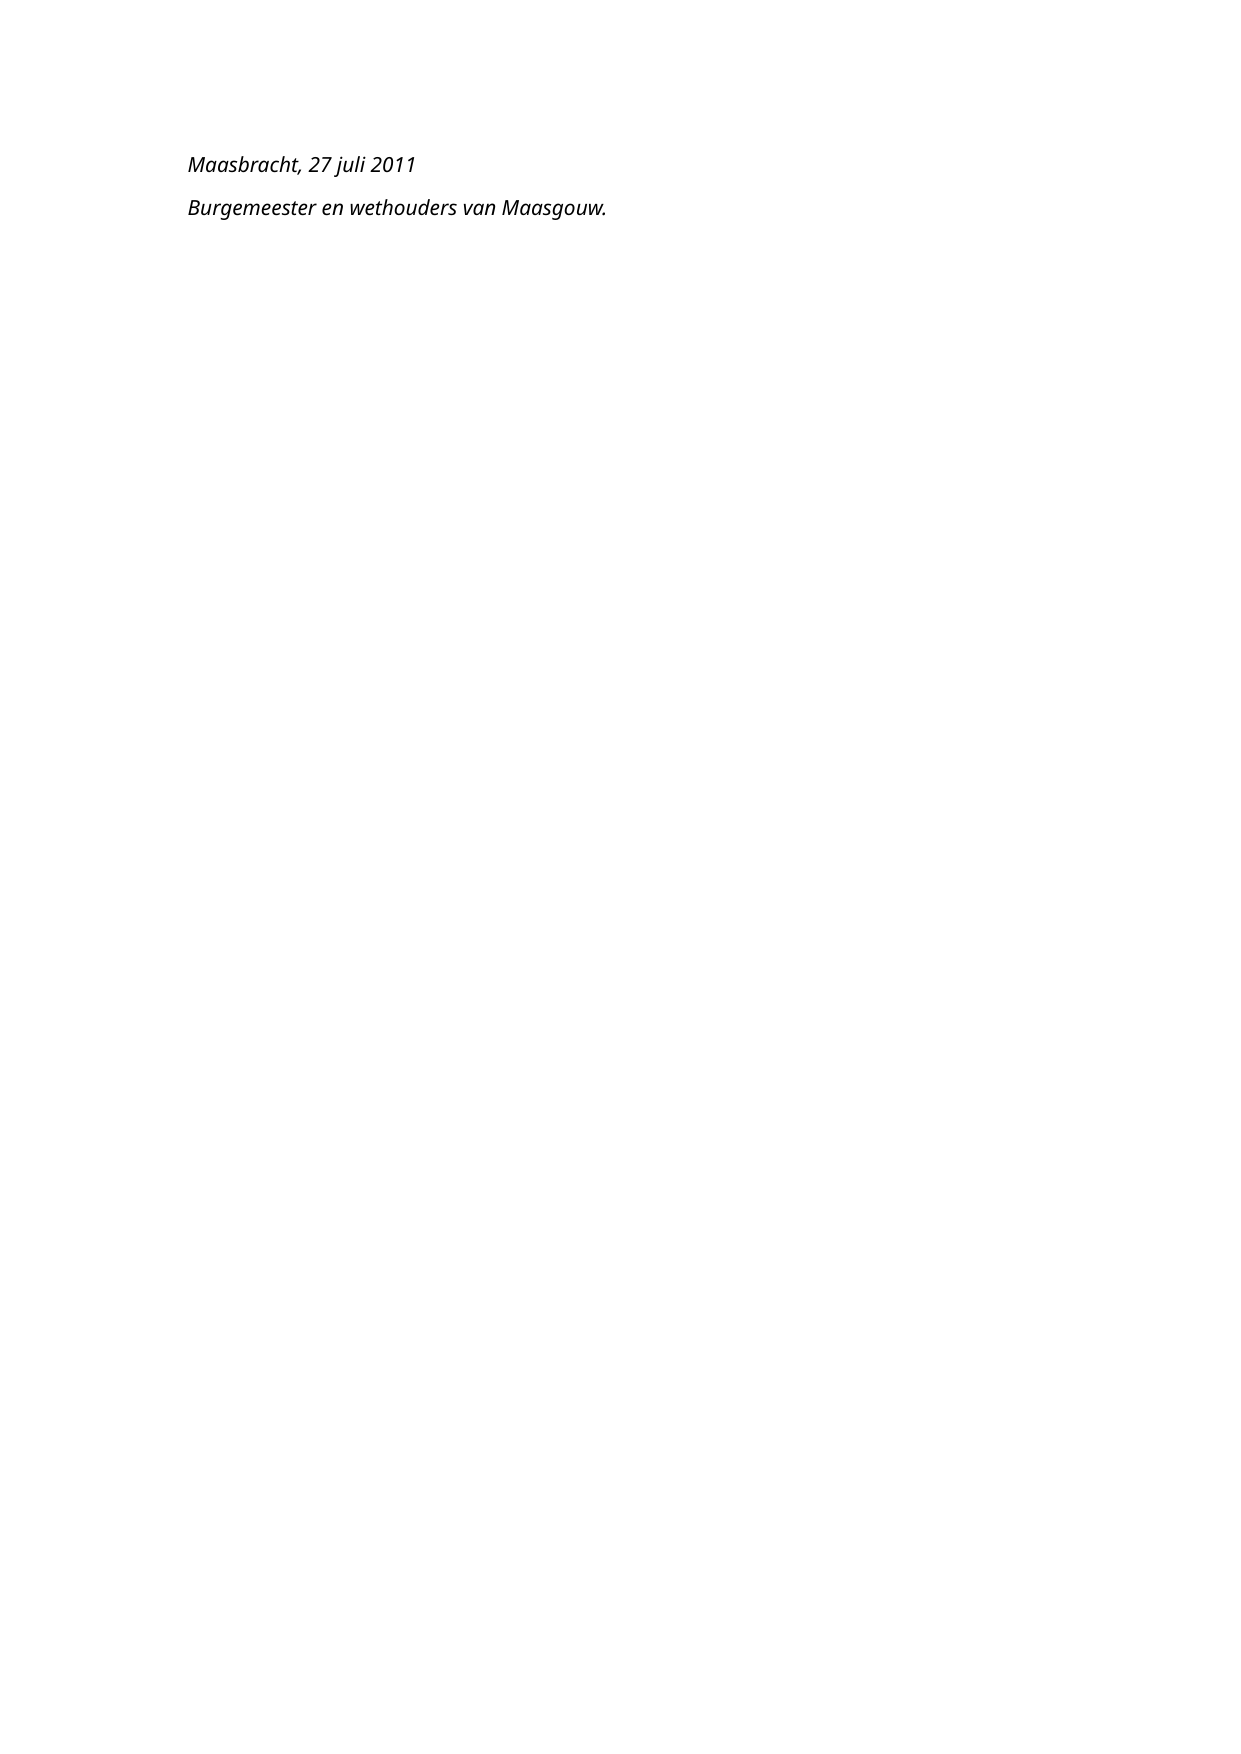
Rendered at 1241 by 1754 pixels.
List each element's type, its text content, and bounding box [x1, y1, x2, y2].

text Burgemeester en wethouders van Maasgouw. [187, 193, 1053, 222]
text Maasbracht, 27 juli 2011 [187, 150, 1053, 178]
